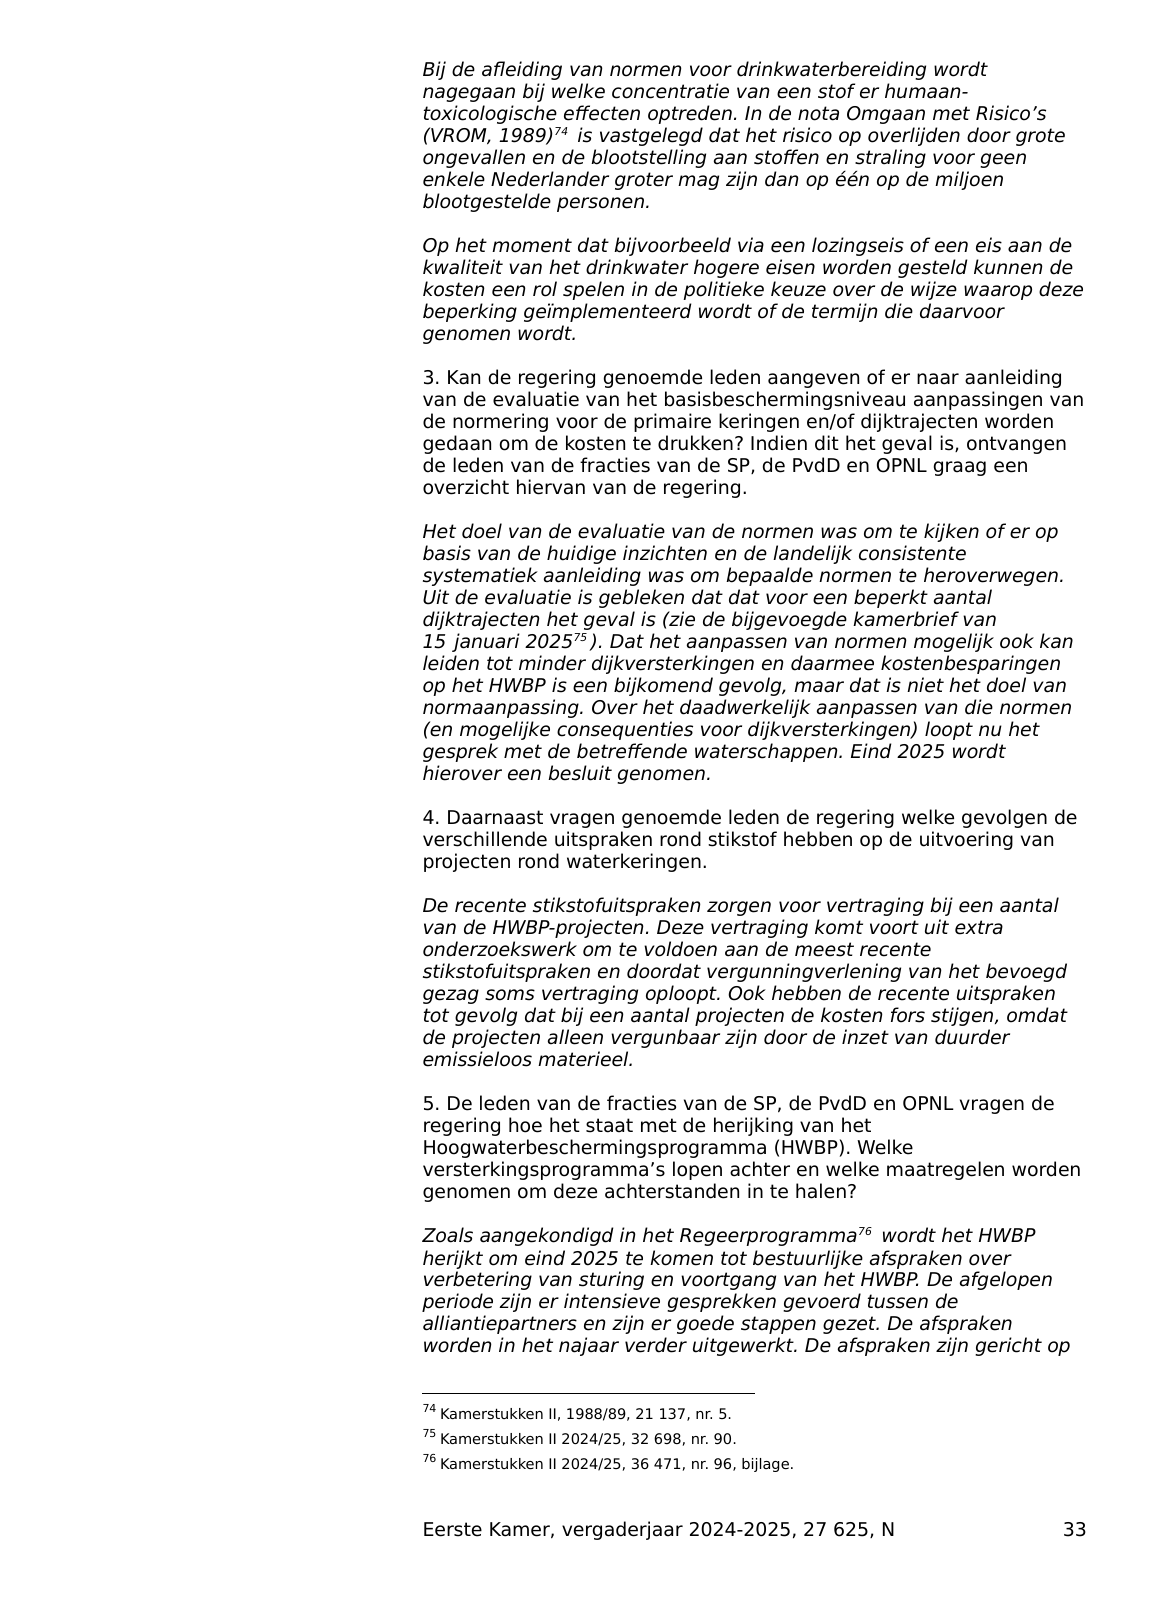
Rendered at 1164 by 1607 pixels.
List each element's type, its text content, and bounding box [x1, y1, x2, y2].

text Bij de afleiding van normen voor drinkwaterbereiding wordt nagegaan bij welke concentratie van een stof er humaan-toxicologische effecten optreden. In de nota Omgaan met Risico’s (VROM, 1989) is vastgelegd dat het risico op overlijden door grote ongevallen en de blootstelling aan stoffen en straling voor geen enkele Nederlander groter mag zijn dan op één op de miljoen blootgestelde personen. [422, 59, 1087, 213]
text De recente stikstofuitspraken zorgen voor vertraging bij een aantal van de HWBP-projecten. Deze vertraging komt voort uit extra onderzoekswerk om te voldoen aan de meest recente stikstofuitspraken en doordat vergunningverlening van het bevoegd gezag soms vertraging oploopt. Ook hebben de recente uitspraken tot gevolg dat bij een aantal projecten de kosten fors stijgen, omdat de projecten alleen vergunbaar zijn door de inzet van duurder emissieloos materieel. [422, 895, 1087, 1071]
text Kamerstukken II, 1988/89, 21 137, nr. 5. [422, 1402, 1087, 1424]
text Kamerstukken II 2024/25, 32 698, nr. 90. [422, 1427, 1087, 1449]
text 4. Daarnaast vragen genoemde leden de regering welke gevolgen de verschillende uitspraken rond stikstof hebben op de uitvoering van projecten rond waterkeringen. [422, 807, 1087, 873]
text Het doel van de evaluatie van de normen was om te kijken of er op basis van de huidige inzichten en de landelijk consistente systematiek aanleiding was om bepaalde normen te heroverwegen. Uit de evaluatie is gebleken dat dat voor een beperkt aantal dijktrajecten het geval is (zie de bijgevoegde kamerbrief van 15 januari 2025). Dat het aanpassen van normen mogelijk ook kan leiden tot minder dijkversterkingen en daarmee kostenbesparingen op het HWBP is een bijkomend gevolg, maar dat is niet het doel van normaanpassing. Over het daadwerkelijk aanpassen van die normen (en mogelijke consequenties voor dijkversterkingen) loopt nu het gesprek met de betreffende waterschappen. Eind 2025 wordt hierover een besluit genomen. [422, 521, 1087, 785]
text Op het moment dat bijvoorbeeld via een lozingseis of een eis aan de kwaliteit van het drinkwater hogere eisen worden gesteld kunnen de kosten een rol spelen in de politieke keuze over de wijze waarop deze beperking geïmplementeerd wordt of de termijn die daarvoor genomen wordt. [422, 235, 1087, 345]
text Kamerstukken II 2024/25, 36 471, nr. 96, bijlage. [422, 1452, 1087, 1474]
text 3. Kan de regering genoemde leden aangeven of er naar aanleiding van de evaluatie van het basisbeschermingsniveau aanpassingen van de normering voor de primaire keringen en/of dijktrajecten worden gedaan om de kosten te drukken? Indien dit het geval is, ontvangen de leden van de fracties van de SP, de PvdD en OPNL graag een overzicht hiervan van de regering. [422, 367, 1087, 499]
text Zoals aangekondigd in het Regeerprogramma wordt het HWBP herijkt om eind 2025 te komen tot bestuurlijke afspraken over verbetering van sturing en voortgang van het HWBP. De afgelopen periode zijn er intensieve gesprekken gevoerd tussen de alliantiepartners en zijn er goede stappen gezet. De afspraken worden in het najaar verder uitgewerkt. De afspraken zijn gericht op [422, 1225, 1087, 1357]
text 5. De leden van de fracties van de SP, de PvdD en OPNL vragen de regering hoe het staat met de herijking van het Hoogwaterbeschermingsprogramma (HWBP). Welke versterkingsprogramma’s lopen achter en welke maatregelen worden genomen om deze achterstanden in te halen? [422, 1093, 1087, 1203]
